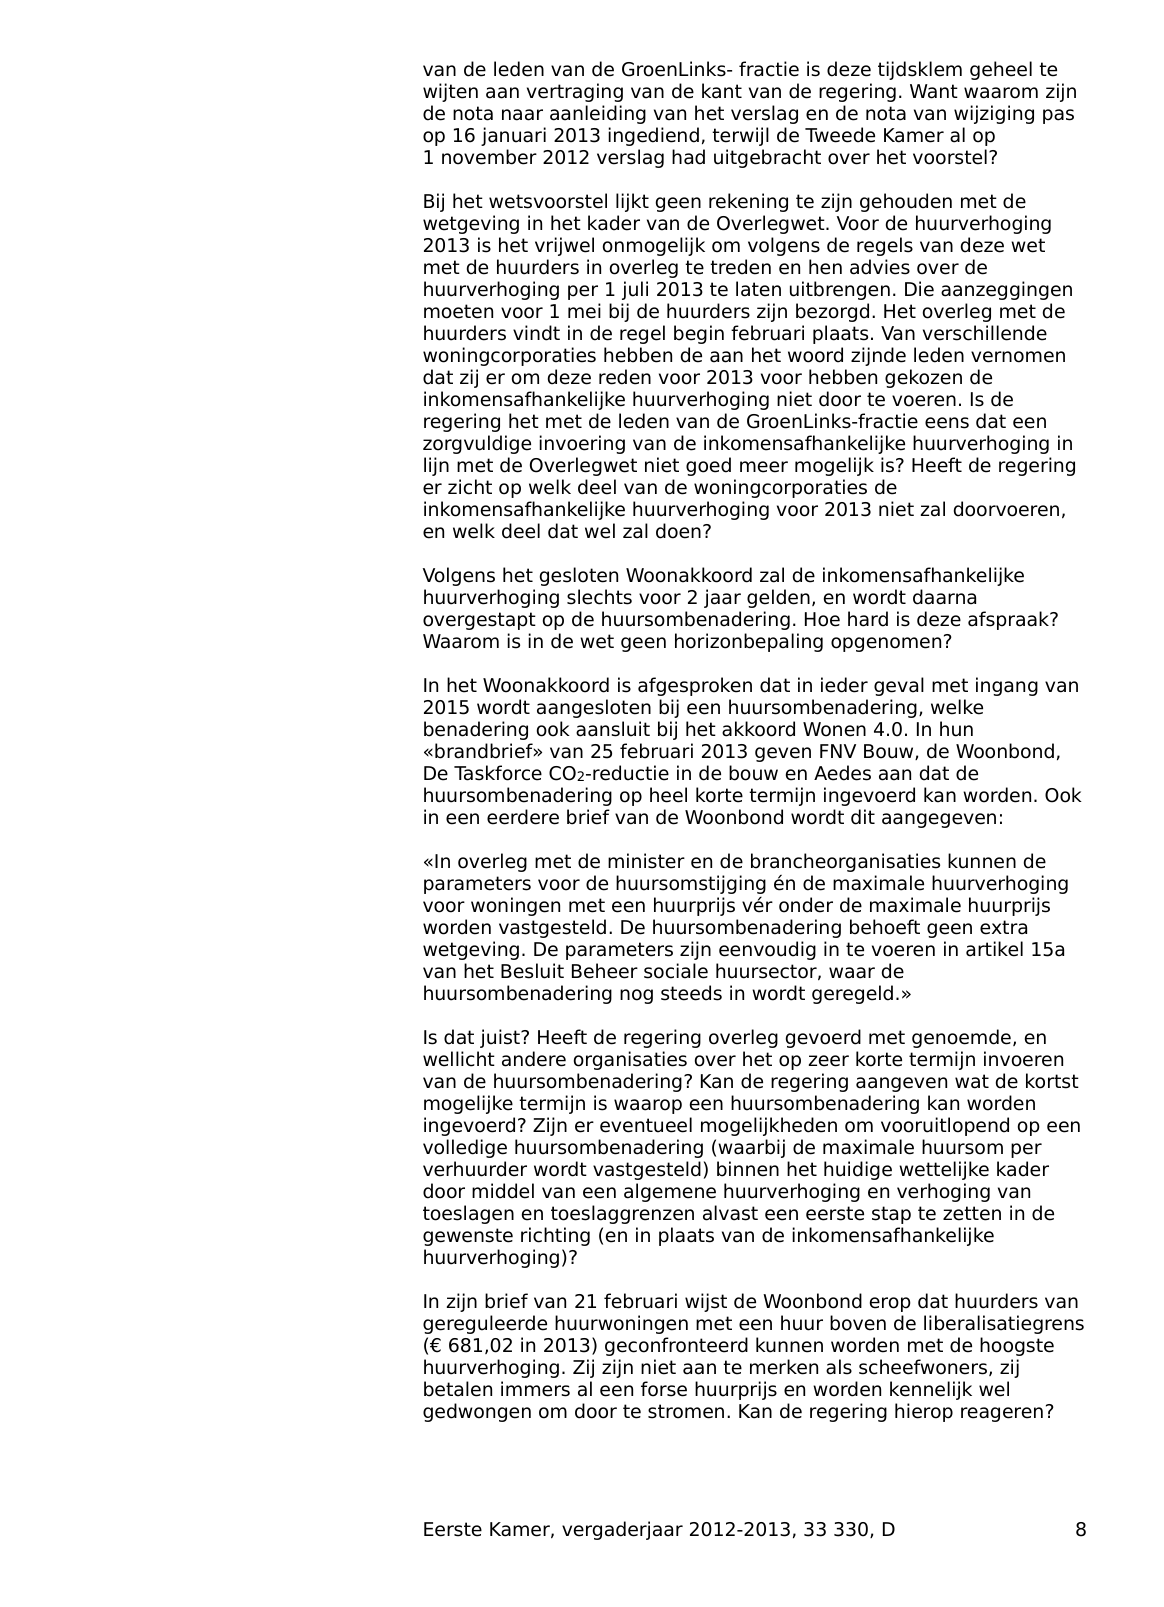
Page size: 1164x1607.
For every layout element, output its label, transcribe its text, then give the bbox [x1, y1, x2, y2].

text In het Woonakkoord is afgesproken dat in ieder geval met ingang van 2015 wordt aangesloten bij een huursombenadering, welke benadering ook aansluit bij het akkoord Wonen 4.0. In hun «brandbrief» van 25 februari 2013 geven FNV Bouw, de Woonbond, De Taskforce CO2-reductie in de bouw en Aedes aan dat de huursombenadering op heel korte termijn ingevoerd kan worden. Ook in een eerdere brief van de Woonbond wordt dit aangegeven: [422, 675, 1087, 829]
text «In overleg met de minister en de brancheorganisaties kunnen de parameters voor de huursomstijging én de maximale huurverhoging voor woningen met een huurprijs vér onder de maximale huurprijs worden vastgesteld. De huursombenadering behoeft geen extra wetgeving. De parameters zijn eenvoudig in te voeren in artikel 15a van het Besluit Beheer sociale huursector, waar de huursombenadering nog steeds in wordt geregeld.» [422, 851, 1087, 1005]
text van de leden van de GroenLinks- fractie is deze tijdsklem geheel te wijten aan vertraging van de kant van de regering. Want waarom zijn de nota naar aanleiding van het verslag en de nota van wijziging pas op 16 januari 2013 ingediend, terwijl de Tweede Kamer al op 1 november 2012 verslag had uitgebracht over het voorstel? [422, 59, 1087, 169]
text In zijn brief van 21 februari wijst de Woonbond erop dat huurders van gereguleerde huurwoningen met een huur boven de liberalisatiegrens (€ 681,02 in 2013) geconfronteerd kunnen worden met de hoogste huurverhoging. Zij zijn niet aan te merken als scheefwoners, zij betalen immers al een forse huurprijs en worden kennelijk wel gedwongen om door te stromen. Kan de regering hierop reageren? [422, 1291, 1087, 1423]
text Bij het wetsvoorstel lijkt geen rekening te zijn gehouden met de wetgeving in het kader van de Overlegwet. Voor de huurverhoging 2013 is het vrijwel onmogelijk om volgens de regels van deze wet met de huurders in overleg te treden en hen advies over de huurverhoging per 1 juli 2013 te laten uitbrengen. Die aanzeggingen moeten voor 1 mei bij de huurders zijn bezorgd. Het overleg met de huurders vindt in de regel begin februari plaats. Van verschillende woningcorporaties hebben de aan het woord zijnde leden vernomen dat zij er om deze reden voor 2013 voor hebben gekozen de inkomensafhankelijke huurverhoging niet door te voeren. Is de regering het met de leden van de GroenLinks-fractie eens dat een zorgvuldige invoering van de inkomensafhankelijke huurverhoging in lijn met de Overlegwet niet goed meer mogelijk is? Heeft de regering er zicht op welk deel van de woningcorporaties de inkomensafhankelijke huurverhoging voor 2013 niet zal doorvoeren, en welk deel dat wel zal doen? [422, 191, 1087, 543]
text Volgens het gesloten Woonakkoord zal de inkomensafhankelijke huurverhoging slechts voor 2 jaar gelden, en wordt daarna overgestapt op de huursombenadering. Hoe hard is deze afspraak? Waarom is in de wet geen horizonbepaling opgenomen? [422, 565, 1087, 653]
text Is dat juist? Heeft de regering overleg gevoerd met genoemde, en wellicht andere organisaties over het op zeer korte termijn invoeren van de huursombenadering? Kan de regering aangeven wat de kortst mogelijke termijn is waarop een huursombenadering kan worden ingevoerd? Zijn er eventueel mogelijkheden om vooruitlopend op een volledige huursombenadering (waarbij de maximale huursom per verhuurder wordt vastgesteld) binnen het huidige wettelijke kader door middel van een algemene huurverhoging en verhoging van toeslagen en toeslaggrenzen alvast een eerste stap te zetten in de gewenste richting (en in plaats van de inkomensafhankelijke huurverhoging)? [422, 1027, 1087, 1269]
